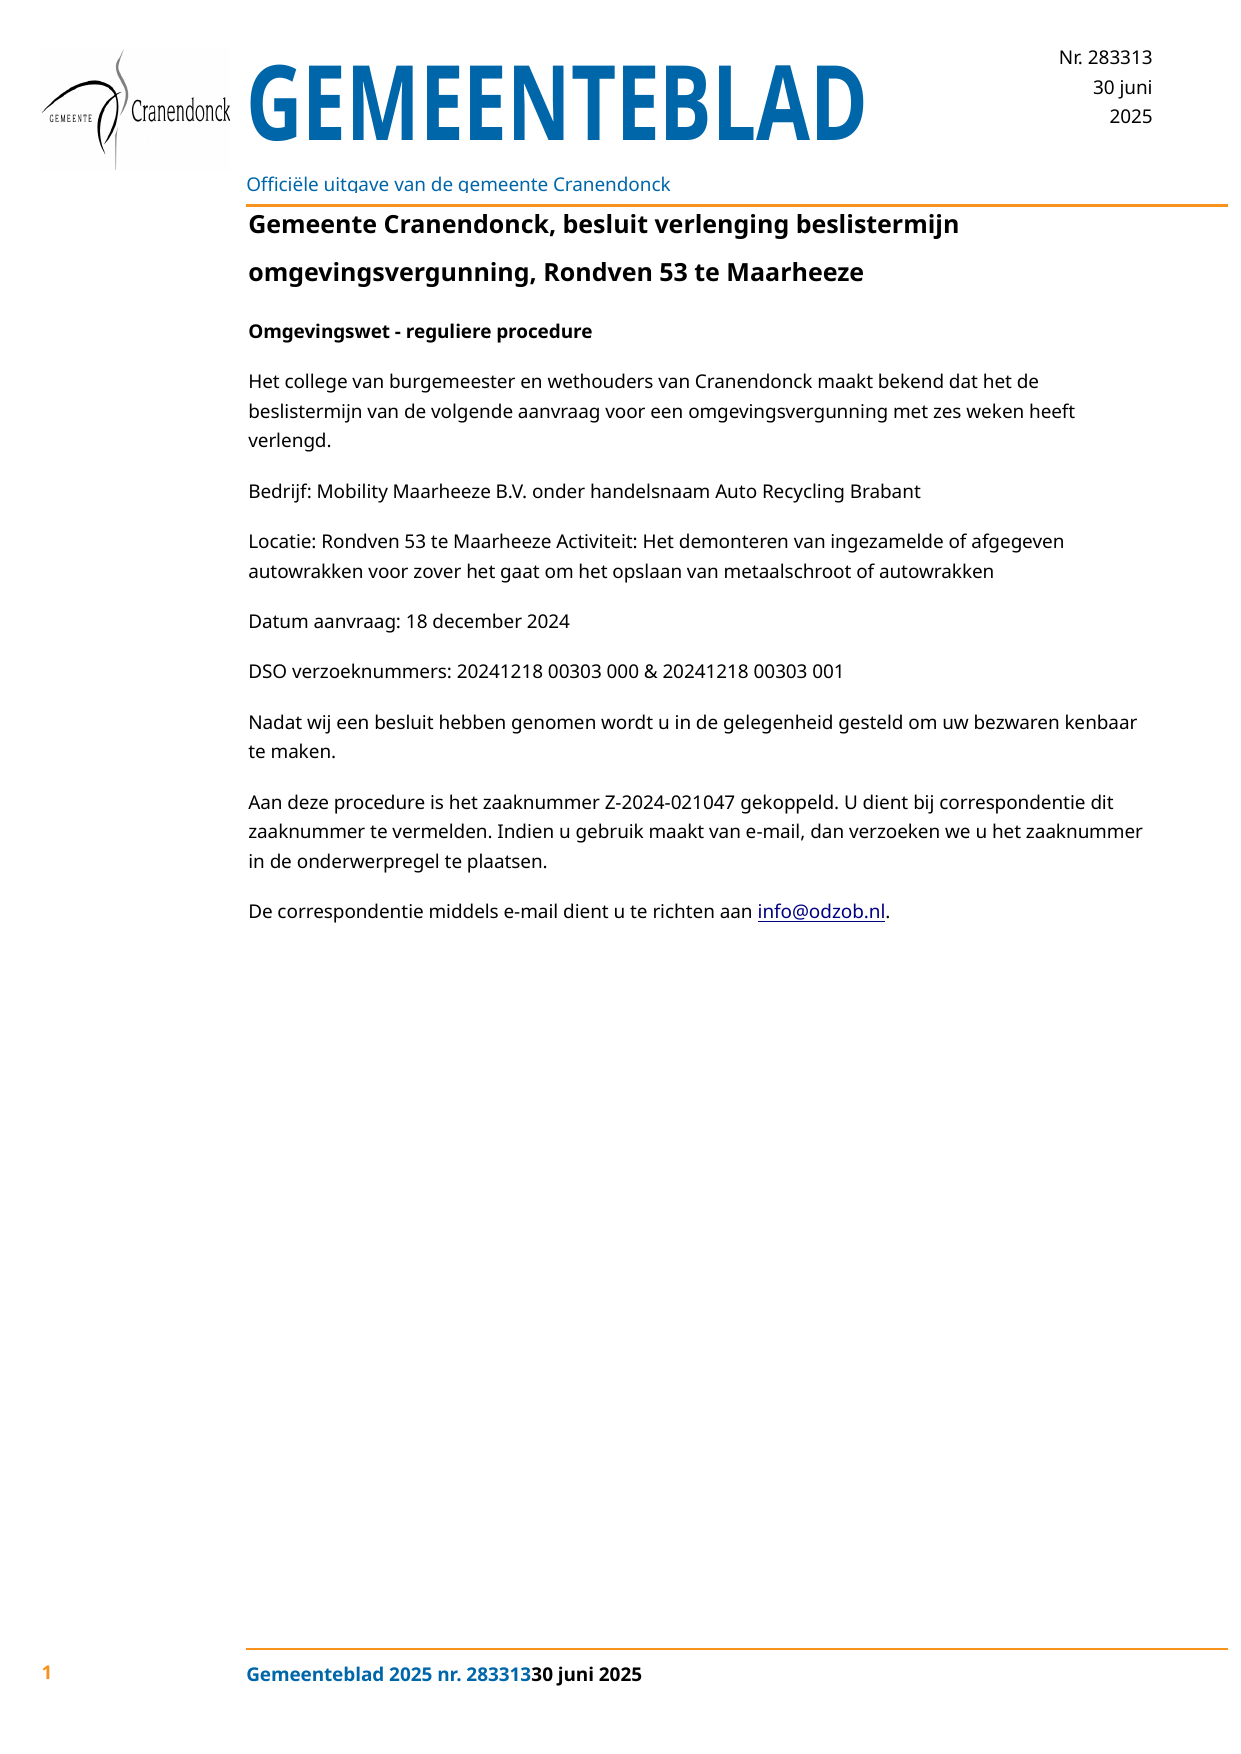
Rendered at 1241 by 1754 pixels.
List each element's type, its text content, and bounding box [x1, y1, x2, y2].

text Aan deze procedure is het zaaknummer Z-2024-021047 gekoppeld. U dient bij correspondentie dit zaaknummer te vermelden. Indien u gebruik maakt van e-mail, dan verzoeken we u het zaaknummer in de onderwerpregel te plaatsen. [248, 789, 1152, 874]
text De correspondentie middels e-mail dient u te richten aan info@odzob.nl. [248, 899, 1152, 924]
text Het college van burgemeester en wethouders van Cranendonck maakt bekend dat het de beslistermijn van de volgende aanvraag voor een omgevingsvergunning met zes weken heeft verlengd. [248, 368, 1152, 453]
picture [41, 47, 231, 172]
text Locatie: Rondven 53 te Maarheeze Activiteit: Het demonteren van ingezamelde of afgegeven autowrakken voor zover het gaat om het opslaan van metaalschroot of autowrakken [248, 528, 1152, 584]
text Omgevingswet - reguliere procedure [248, 318, 1152, 344]
text DSO verzoeknummers: 20241218 00303 000 & 20241218 00303 001 [248, 659, 1152, 684]
text Nadat wij een besluit hebben genomen wordt u in de gelegenheid gesteld om uw bezwaren kenbaar te maken. [248, 709, 1152, 764]
text Bedrijf: Mobility Maarheeze B.V. onder handelsnaam Auto Recycling Brabant [248, 478, 1152, 504]
text Datum aanvraag: 18 december 2024 [248, 608, 1152, 634]
text Gemeente Cranendonck, besluit verlenging beslistermijn omgevingsvergunning, Rondven 53 te Maarheeze [248, 207, 1152, 288]
